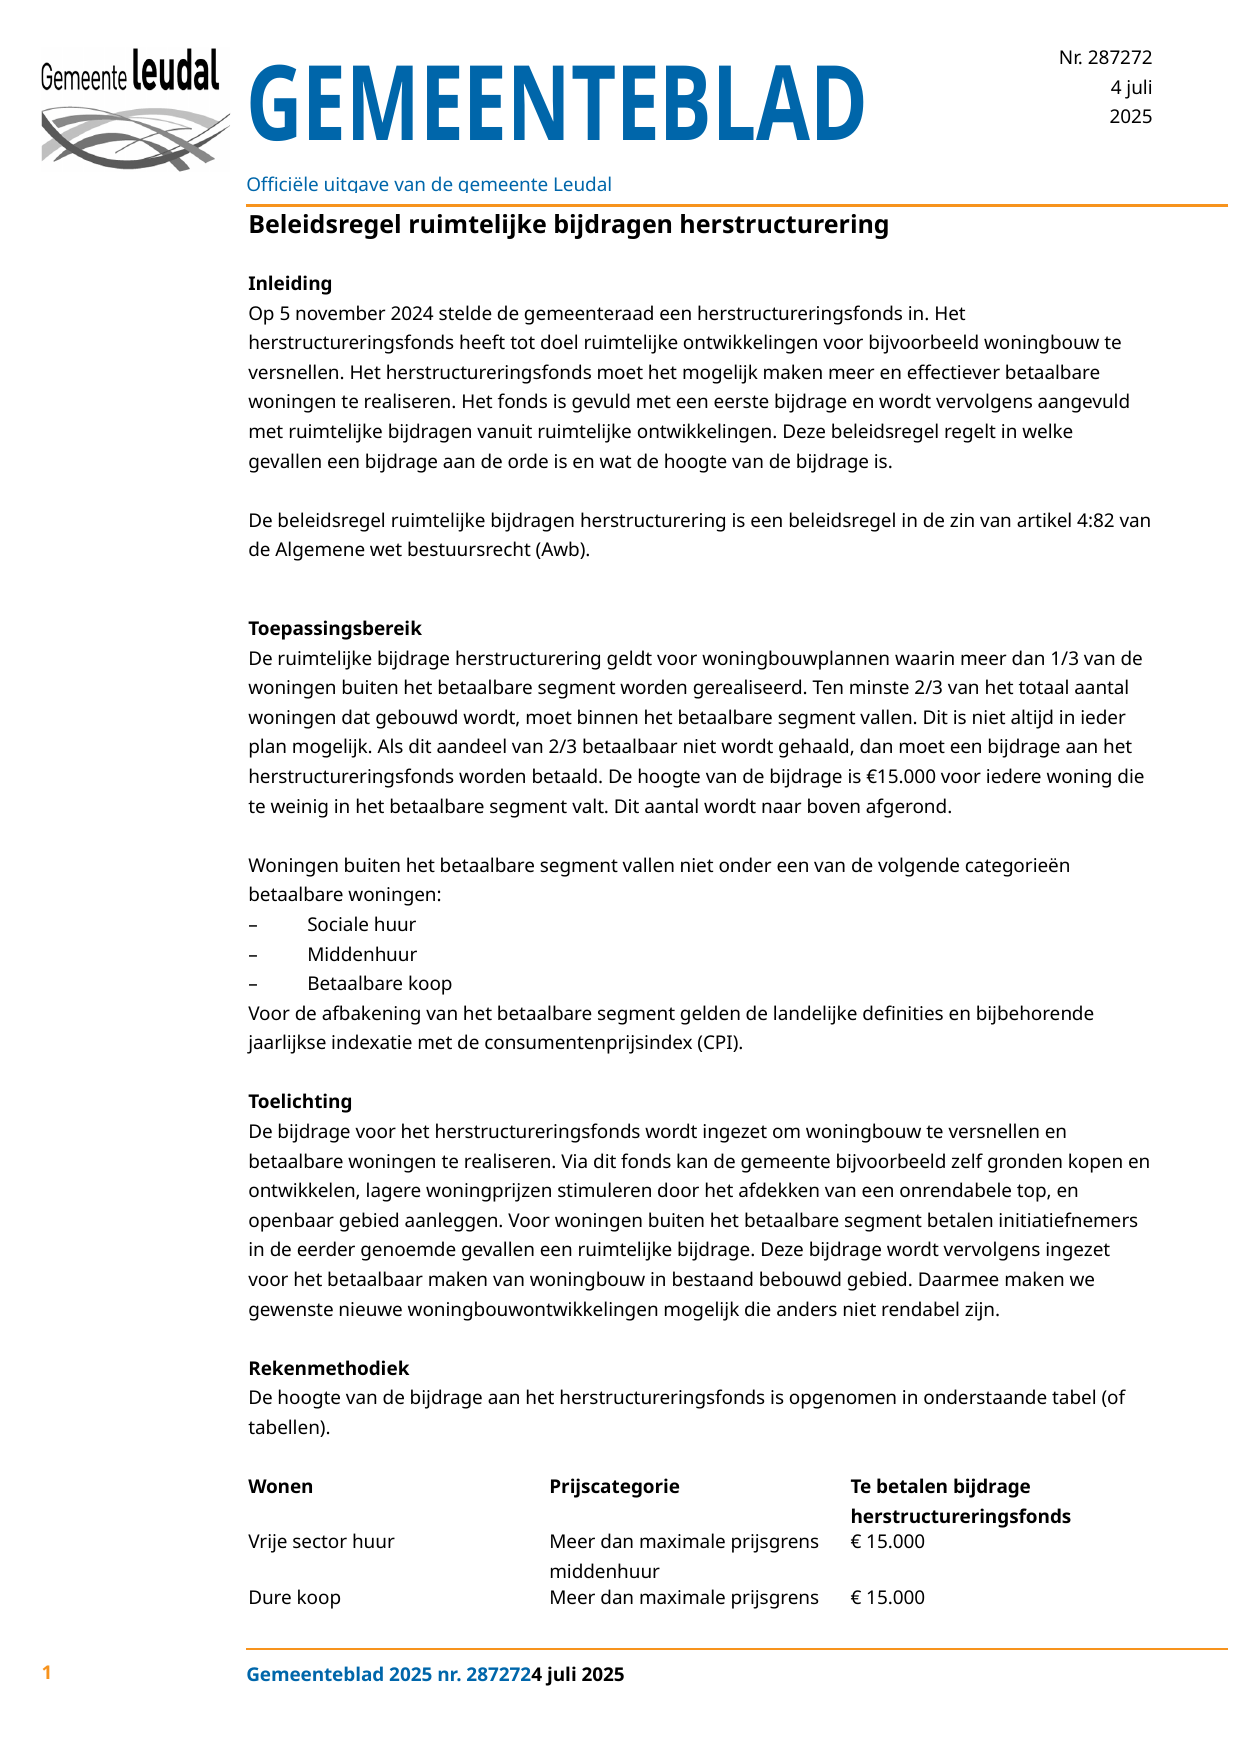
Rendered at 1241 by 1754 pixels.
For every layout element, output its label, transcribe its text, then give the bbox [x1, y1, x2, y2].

text De bijdrage voor het herstructureringsfonds wordt ingezet om woningbouw te versnellen en betaalbare woningen te realiseren. Via dit fonds kan de gemeente bijvoorbeeld zelf gronden kopen en ontwikkelen, lagere woningprijzen stimuleren door het afdekken van een onrendabele top, en openbaar gebied aanleggen. Voor woningen buiten het betaalbare segment betalen initiatiefnemers in de eerder genoemde gevallen een ruimtelijke bijdrage. Deze bijdrage wordt vervolgens ingezet voor het betaalbaar maken van woningbouw in bestaand bebouwd gebied. Daarmee maken we gewenste nieuwe woningbouwontwikkelingen mogelijk die anders niet rendabel zijn. [248, 1118, 1152, 1322]
list Middenhuur [248, 941, 1152, 967]
picture [41, 47, 231, 172]
table_cell € 15.000 [850, 1584, 1152, 1610]
table_cell € 15.000 [850, 1529, 1152, 1584]
text Beleidsregel ruimtelijke bijdragen herstructurering [248, 207, 1152, 241]
table_cell Meer dan maximale prijsgrens [549, 1584, 850, 1610]
text Toepassingsbereik [248, 615, 1152, 641]
text Op 5 november 2024 stelde de gemeenteraad een herstructureringsfonds in. Het herstructureringsfonds heeft tot doel ruimtelijke ontwikkelingen voor bijvoorbeeld woningbouw te versnellen. Het herstructureringsfonds moet het mogelijk maken meer en effectiever betaalbare woningen te realiseren. Het fonds is gevuld met een eerste bijdrage en wordt vervolgens aangevuld met ruimtelijke bijdragen vanuit ruimtelijke ontwikkelingen. Deze beleidsregel regelt in welke gevallen een bijdrage aan de orde is en wat de hoogte van de bijdrage is. [248, 300, 1152, 473]
list Sociale huur [248, 911, 1152, 937]
text De beleidsregel ruimtelijke bijdragen herstructurering is een beleidsregel in de zin van artikel 4:82 van de Algemene wet bestuursrecht (Awb). [248, 507, 1152, 562]
table_cell Vrije sector huur [248, 1529, 549, 1584]
text Inleiding [248, 270, 1152, 296]
list Betaalbare koop [248, 970, 1152, 996]
text De hoogte van de bijdrage aan het herstructureringsfonds is opgenomen in onderstaande tabel (of tabellen). [248, 1384, 1152, 1440]
table_header Prijscategorie [549, 1474, 850, 1529]
table_cell Meer dan maximale prijsgrens middenhuur [549, 1529, 850, 1584]
table_cell Dure koop [248, 1584, 549, 1610]
text Rekenmethodiek [248, 1355, 1152, 1381]
text Woningen buiten het betaalbare segment vallen niet onder een van de volgende categorieën betaalbare woningen: [248, 852, 1152, 907]
text Voor de afbakening van het betaalbare segment gelden de landelijke definities en bijbehorende jaarlijkse indexatie met de consumentenprijsindex (CPI). [248, 1000, 1152, 1055]
text De ruimtelijke bijdrage herstructurering geldt voor woningbouwplannen waarin meer dan 1/3 van de woningen buiten het betaalbare segment worden gerealiseerd. Ten minste 2/3 van het totaal aantal woningen dat gebouwd wordt, moet binnen het betaalbare segment vallen. Dit is niet altijd in ieder plan mogelijk. Als dit aandeel van 2/3 betaalbaar niet wordt gehaald, dan moet een bijdrage aan het herstructureringsfonds worden betaald. De hoogte van de bijdrage is €15.000 voor iedere woning die te weinig in het betaalbare segment valt. Dit aantal wordt naar boven afgerond. [248, 645, 1152, 819]
text Toelichting [248, 1089, 1152, 1114]
table_header Wonen [248, 1474, 549, 1529]
table_header Te betalen bijdrage herstructureringsfonds [850, 1474, 1152, 1529]
